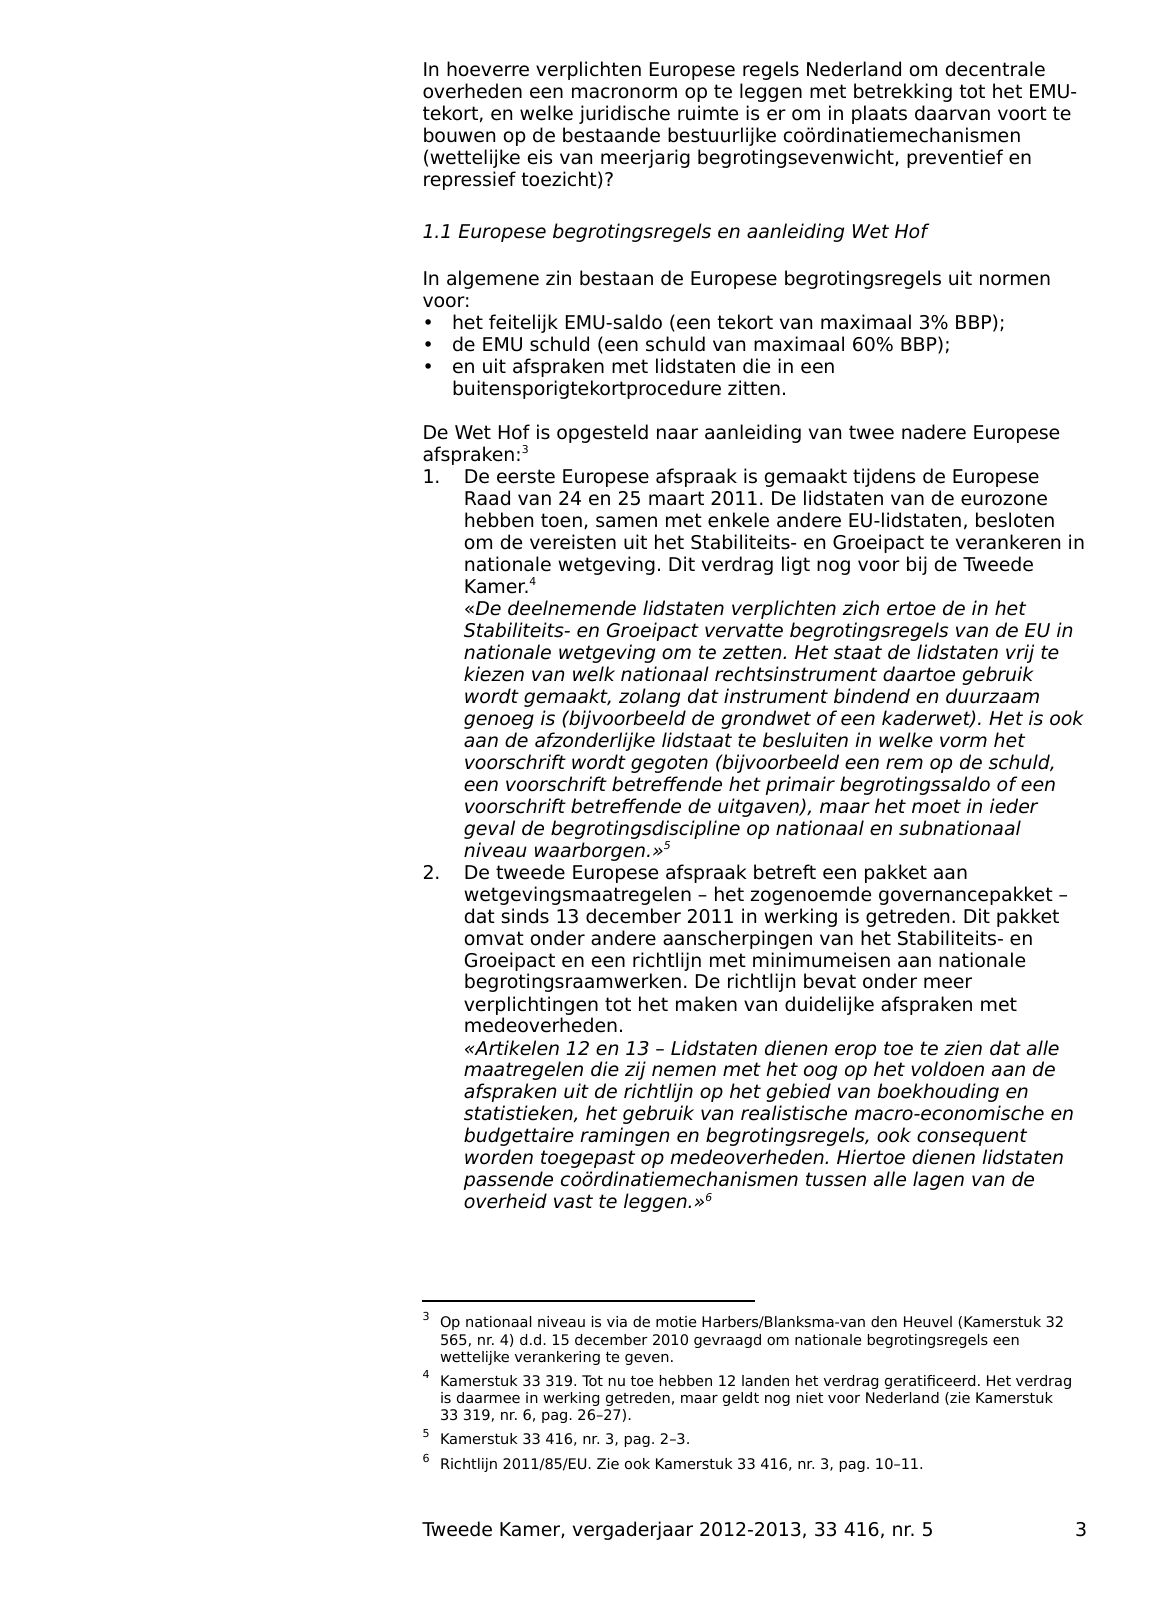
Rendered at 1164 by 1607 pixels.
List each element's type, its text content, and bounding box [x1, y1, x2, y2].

text 1. De eerste Europese afspraak is gemaakt tijdens de Europese Raad van 24 en 25 maart 2011. De lidstaten van de eurozone hebben toen, samen met enkele andere EU-lidstaten, besloten om de vereisten uit het Stabiliteits- en Groeipact te verankeren in nationale wetgeving. Dit verdrag ligt nog voor bij de Tweede Kamer. [422, 466, 1087, 598]
text «De deelnemende lidstaten verplichten zich ertoe de in het Stabiliteits- en Groeipact vervatte begrotingsregels van de EU in nationale wetgeving om te zetten. Het staat de lidstaten vrij te kiezen van welk nationaal rechtsinstrument daartoe gebruik wordt gemaakt, zolang dat instrument bindend en duurzaam genoeg is (bijvoorbeeld de grondwet of een kaderwet). Het is ook aan de afzonderlijke lidstaat te besluiten in welke vorm het voorschrift wordt gegoten (bijvoorbeeld een rem op de schuld, een voorschrift betreffende het primair begrotingssaldo of een voorschrift betreffende de uitgaven), maar het moet in ieder geval de begrotingsdiscipline op nationaal en subnationaal niveau waarborgen.» [464, 598, 1087, 862]
text De Wet Hof is opgesteld naar aanleiding van twee nadere Europese afspraken: [422, 422, 1087, 466]
text Op nationaal niveau is via de motie Harbers/Blanksma-van den Heuvel (Kamerstuk 32 565, nr. 4) d.d. 15 december 2010 gevraagd om nationale begrotingsregels een wettelijke verankering te geven. [422, 1310, 1087, 1366]
text Richtlijn 2011/85/EU. Zie ook Kamerstuk 33 416, nr. 3, pag. 10–11. [422, 1452, 1087, 1474]
subtitle 1.1 Europese begrotingsregels en aanleiding Wet Hof [422, 221, 1087, 243]
text «Artikelen 12 en 13 – Lidstaten dienen erop toe te zien dat alle maatregelen die zij nemen met het oog op het voldoen aan de afspraken uit de richtlijn op het gebied van boekhouding en statistieken, het gebruik van realistische macro-economische en budgettaire ramingen en begrotingsregels, ook consequent worden toegepast op medeoverheden. Hiertoe dienen lidstaten passende coördinatiemechanismen tussen alle lagen van de overheid vast te leggen.» [464, 1037, 1087, 1213]
text In hoeverre verplichten Europese regels Nederland om decentrale overheden een macronorm op te leggen met betrekking tot het EMU-tekort, en welke juridische ruimte is er om in plaats daarvan voort te bouwen op de bestaande bestuurlijke coördinatiemechanismen (wettelijke eis van meerjarig begrotingsevenwicht, preventief en repressief toezicht)? [422, 59, 1087, 191]
text Kamerstuk 33 416, nr. 3, pag. 2–3. [422, 1427, 1087, 1449]
text In algemene zin bestaan de Europese begrotingsregels uit normen voor: [422, 268, 1087, 312]
text • het feitelijk EMU-saldo (een tekort van maximaal 3% BBP); [422, 312, 1087, 334]
text Kamerstuk 33 319. Tot nu toe hebben 12 landen het verdrag geratificeerd. Het verdrag is daarmee in werking getreden, maar geldt nog niet voor Nederland (zie Kamerstuk 33 319, nr. 6, pag. 26–27). [422, 1368, 1087, 1424]
text • en uit afspraken met lidstaten die in een buitensporigtekortprocedure zitten. [422, 356, 1087, 400]
text • de EMU schuld (een schuld van maximaal 60% BBP); [422, 334, 1087, 356]
text 2. De tweede Europese afspraak betreft een pakket aan wetgevingsmaatregelen – het zogenoemde governancepakket – dat sinds 13 december 2011 in werking is getreden. Dit pakket omvat onder andere aanscherpingen van het Stabiliteits- en Groeipact en een richtlijn met minimumeisen aan nationale begrotingsraamwerken. De richtlijn bevat onder meer verplichtingen tot het maken van duidelijke afspraken met medeoverheden. [422, 862, 1087, 1037]
